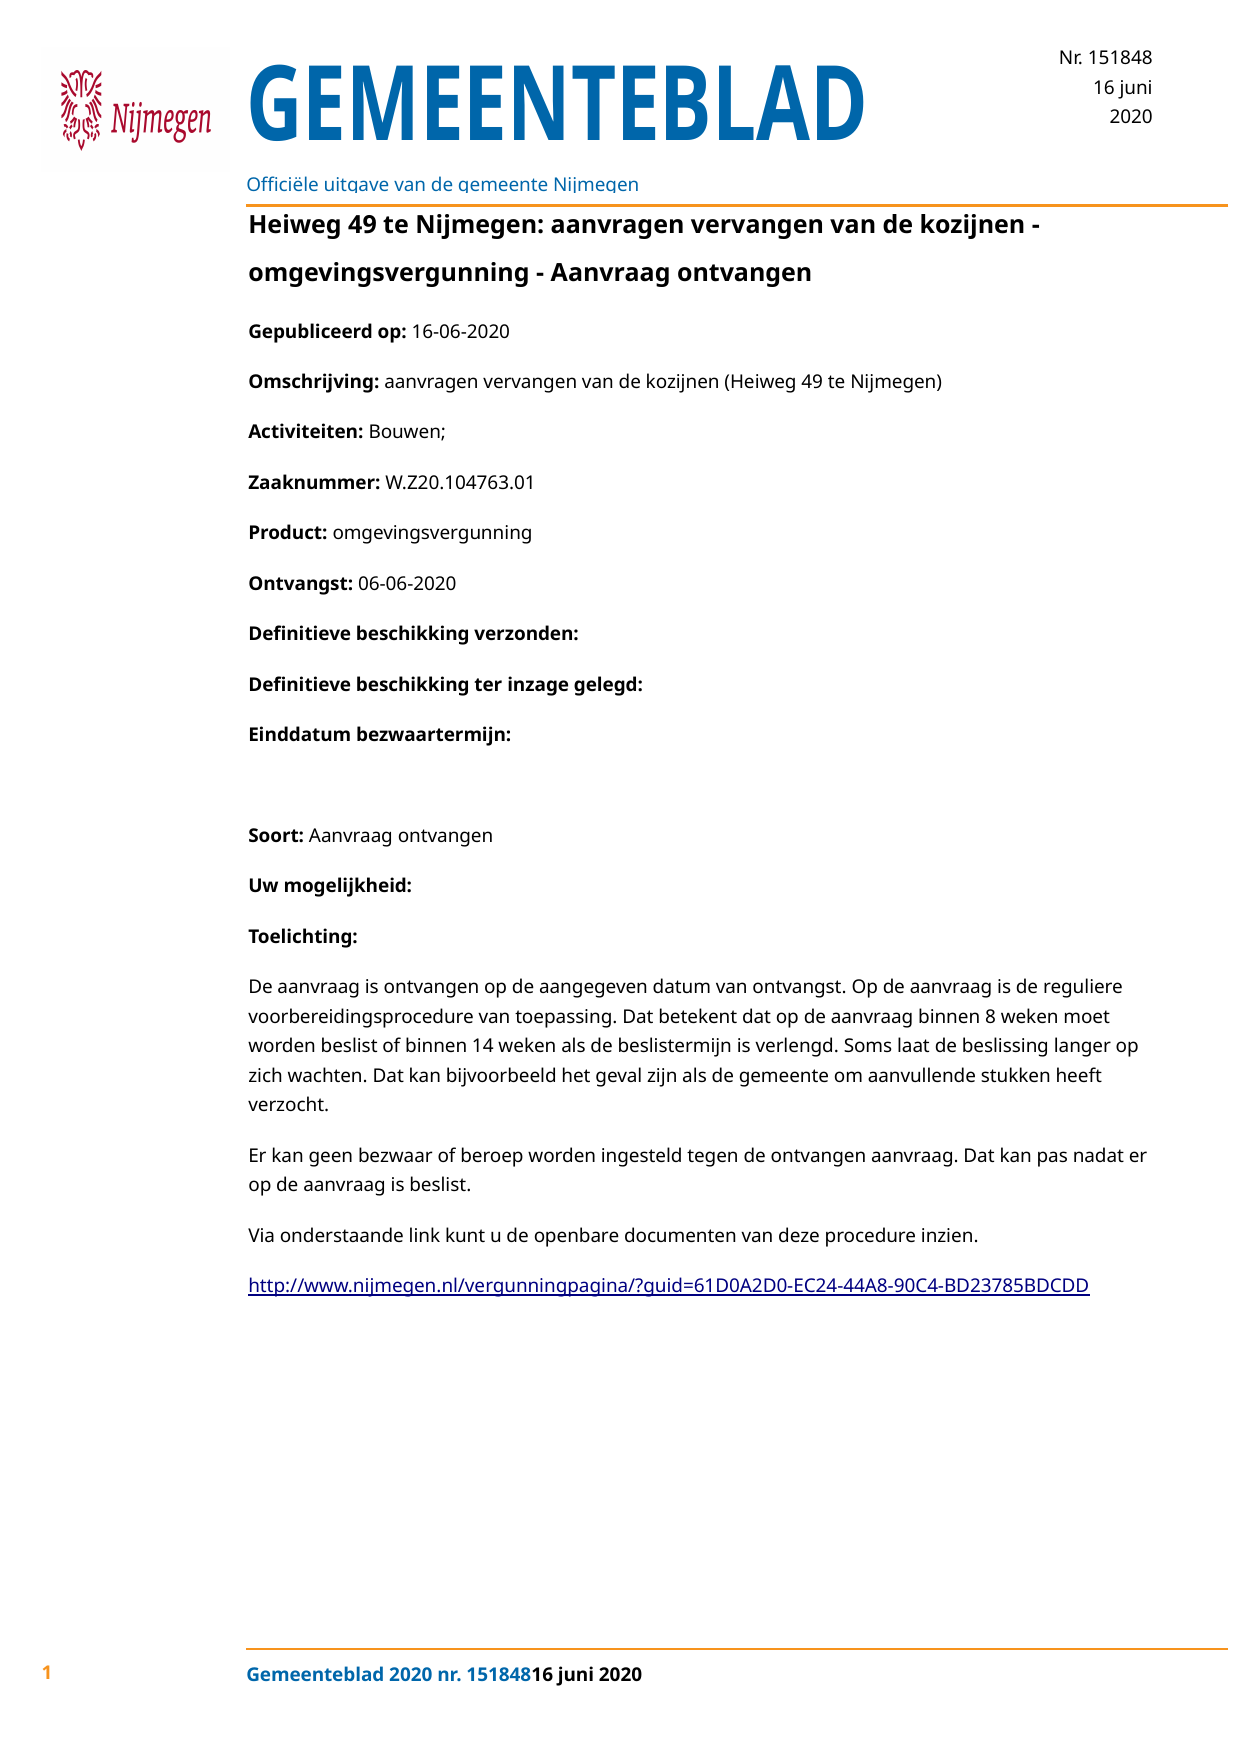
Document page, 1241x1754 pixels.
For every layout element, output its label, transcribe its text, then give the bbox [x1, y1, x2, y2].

text Einddatum bezwaartermijn: [248, 721, 1152, 747]
text Gepubliceerd op: 16-06-2020 [248, 318, 1152, 344]
text Soort: Aanvraag ontvangen [248, 822, 1152, 848]
picture [41, 47, 231, 172]
text Definitieve beschikking verzonden: [248, 620, 1152, 646]
text Er kan geen bezwaar of beroep worden ingesteld tegen de ontvangen aanvraag. Dat kan pas nadat er op de aanvraag is beslist. [248, 1142, 1152, 1197]
text Heiweg 49 te Nijmegen: aanvragen vervangen van de kozijnen - omgevingsvergunning - Aanvraag ontvangen [248, 207, 1152, 288]
text De aanvraag is ontvangen op de aangegeven datum van ontvangst. Op de aanvraag is de reguliere voorbereidingsprocedure van toepassing. Dat betekent dat op de aanvraag binnen 8 weken moet worden beslist of binnen 14 weken als de beslistermijn is verlengd. Soms laat de beslissing langer op zich wachten. Dat kan bijvoorbeeld het geval zijn als de gemeente om aanvullende stukken heeft verzocht. [248, 973, 1152, 1117]
text Via onderstaande link kunt u de openbare documenten van deze procedure inzien. [248, 1222, 1152, 1248]
text Zaaknummer: W.Z20.104763.01 [248, 469, 1152, 495]
text Uw mogelijkheid: [248, 872, 1152, 898]
text Product: omgevingsvergunning [248, 519, 1152, 545]
text Definitieve beschikking ter inzage gelegd: [248, 671, 1152, 697]
text Ontvangst: 06-06-2020 [248, 570, 1152, 596]
text Toelichting: [248, 923, 1152, 949]
text http://www.nijmegen.nl/vergunningpagina/?guid=61D0A2D0-EC24-44A8-90C4-BD23785BDCDD [248, 1272, 1152, 1298]
text Omschrijving: aanvragen vervangen van de kozijnen (Heiweg 49 te Nijmegen) [248, 368, 1152, 394]
text Activiteiten: Bouwen; [248, 419, 1152, 444]
